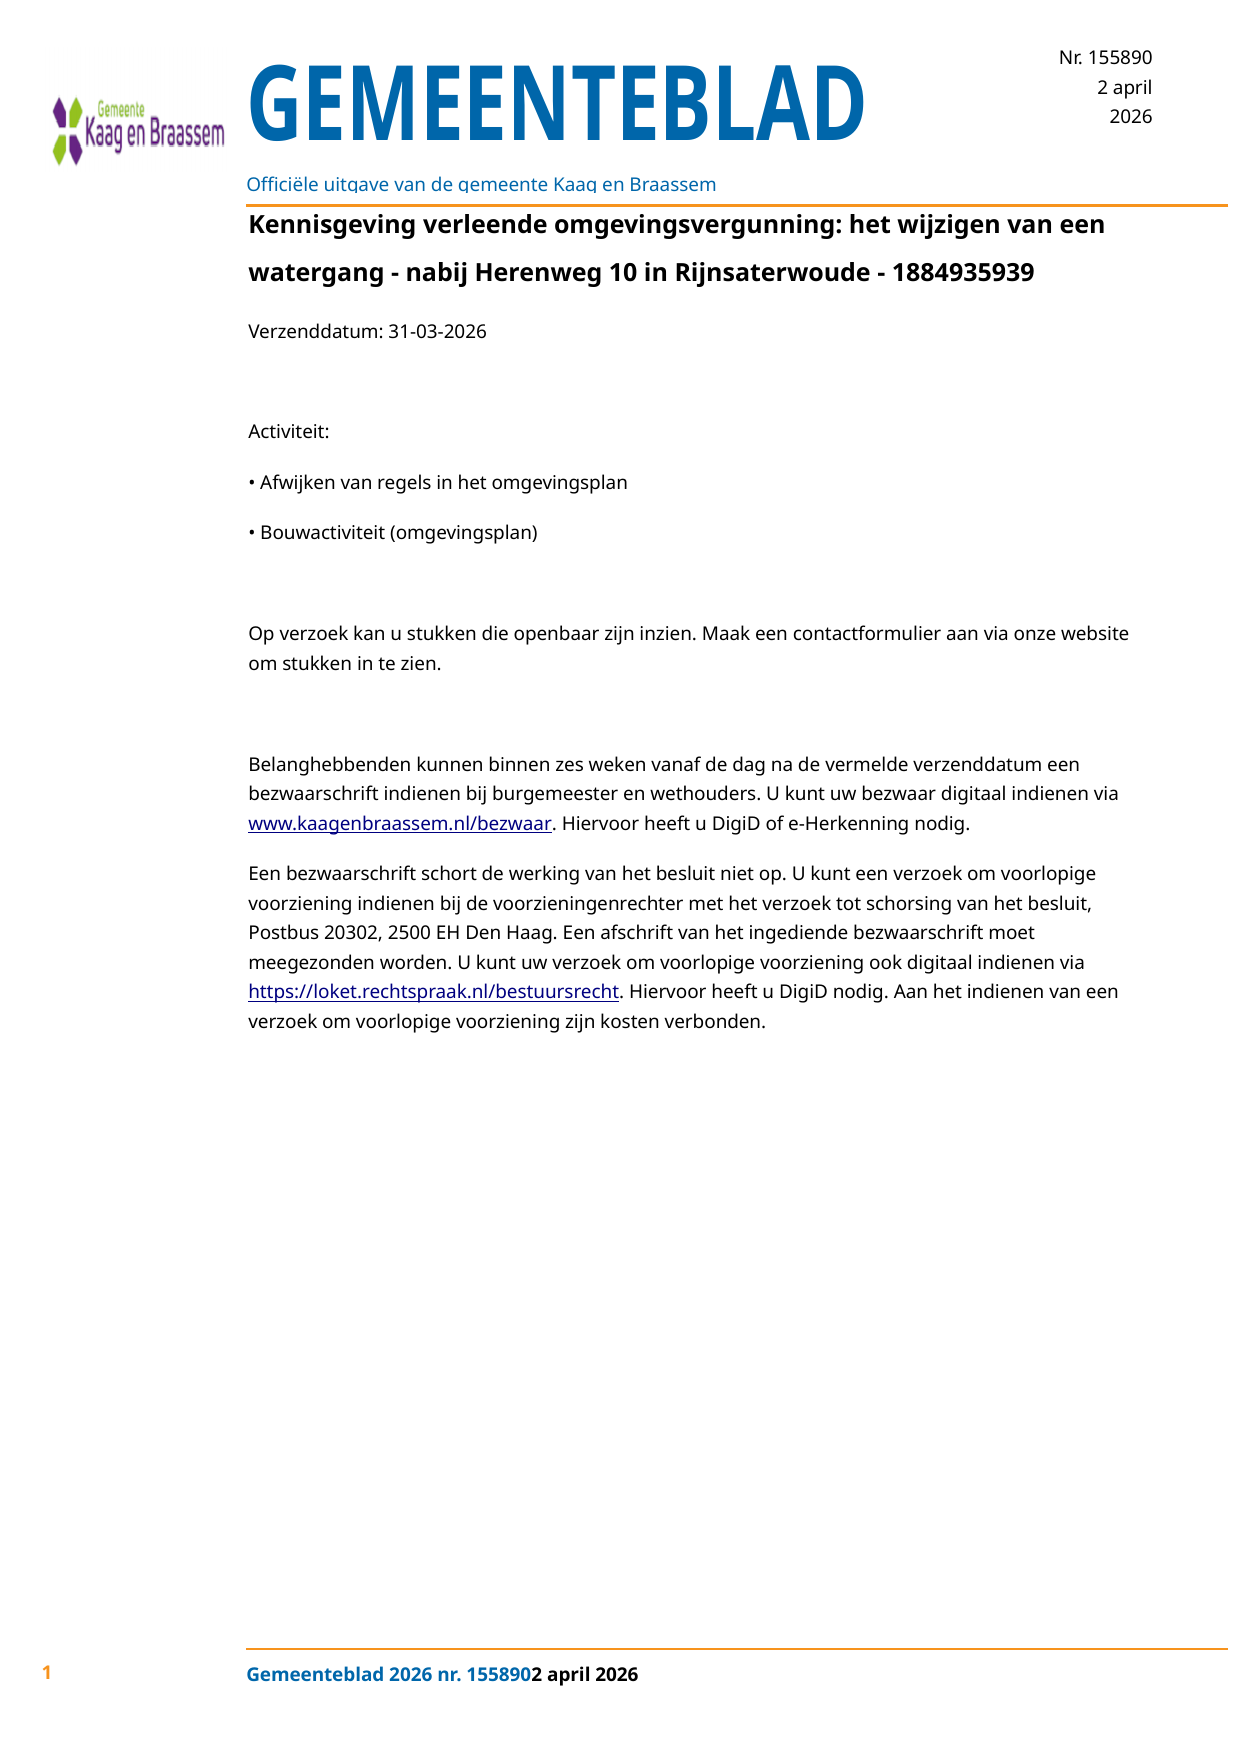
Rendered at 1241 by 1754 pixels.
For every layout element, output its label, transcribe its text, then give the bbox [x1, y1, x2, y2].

text • Afwijken van regels in het omgevingsplan [248, 469, 1152, 495]
text Verzenddatum: 31-03-2026 [248, 318, 1152, 344]
text Activiteit: [248, 419, 1152, 444]
text Een bezwaarschrift schort de werking van het besluit niet op. U kunt een verzoek om voorlopige voorziening indienen bij de voorzieningenrechter met het verzoek tot schorsing van het besluit, Postbus 20302, 2500 EH Den Haag. Een afschrift van het ingediende bezwaarschrift moet meegezonden worden. U kunt uw verzoek om voorlopige voorziening ook digitaal indienen via https://loket.rechtspraak.nl/bestuursrecht. Hiervoor heeft u DigiD nodig. Aan het indienen van een verzoek om voorlopige voorziening zijn kosten verbonden. [248, 860, 1152, 1034]
text Belanghebbenden kunnen binnen zes weken vanaf de dag na de vermelde verzenddatum een bezwaarschrift indienen bij burgemeester en wethouders. U kunt uw bezwaar digitaal indienen via www.kaagenbraassem.nl/bezwaar. Hiervoor heeft u DigiD of e-Herkenning nodig. [248, 751, 1152, 836]
text Op verzoek kan u stukken die openbaar zijn inzien. Maak een contactformulier aan via onze website om stukken in te zien. [248, 620, 1152, 676]
picture [41, 47, 231, 172]
text Kennisgeving verleende omgevingsvergunning: het wijzigen van een watergang - nabij Herenweg 10 in Rijnsaterwoude - 1884935939 [248, 207, 1152, 288]
text • Bouwactiviteit (omgevingsplan) [248, 519, 1152, 545]
